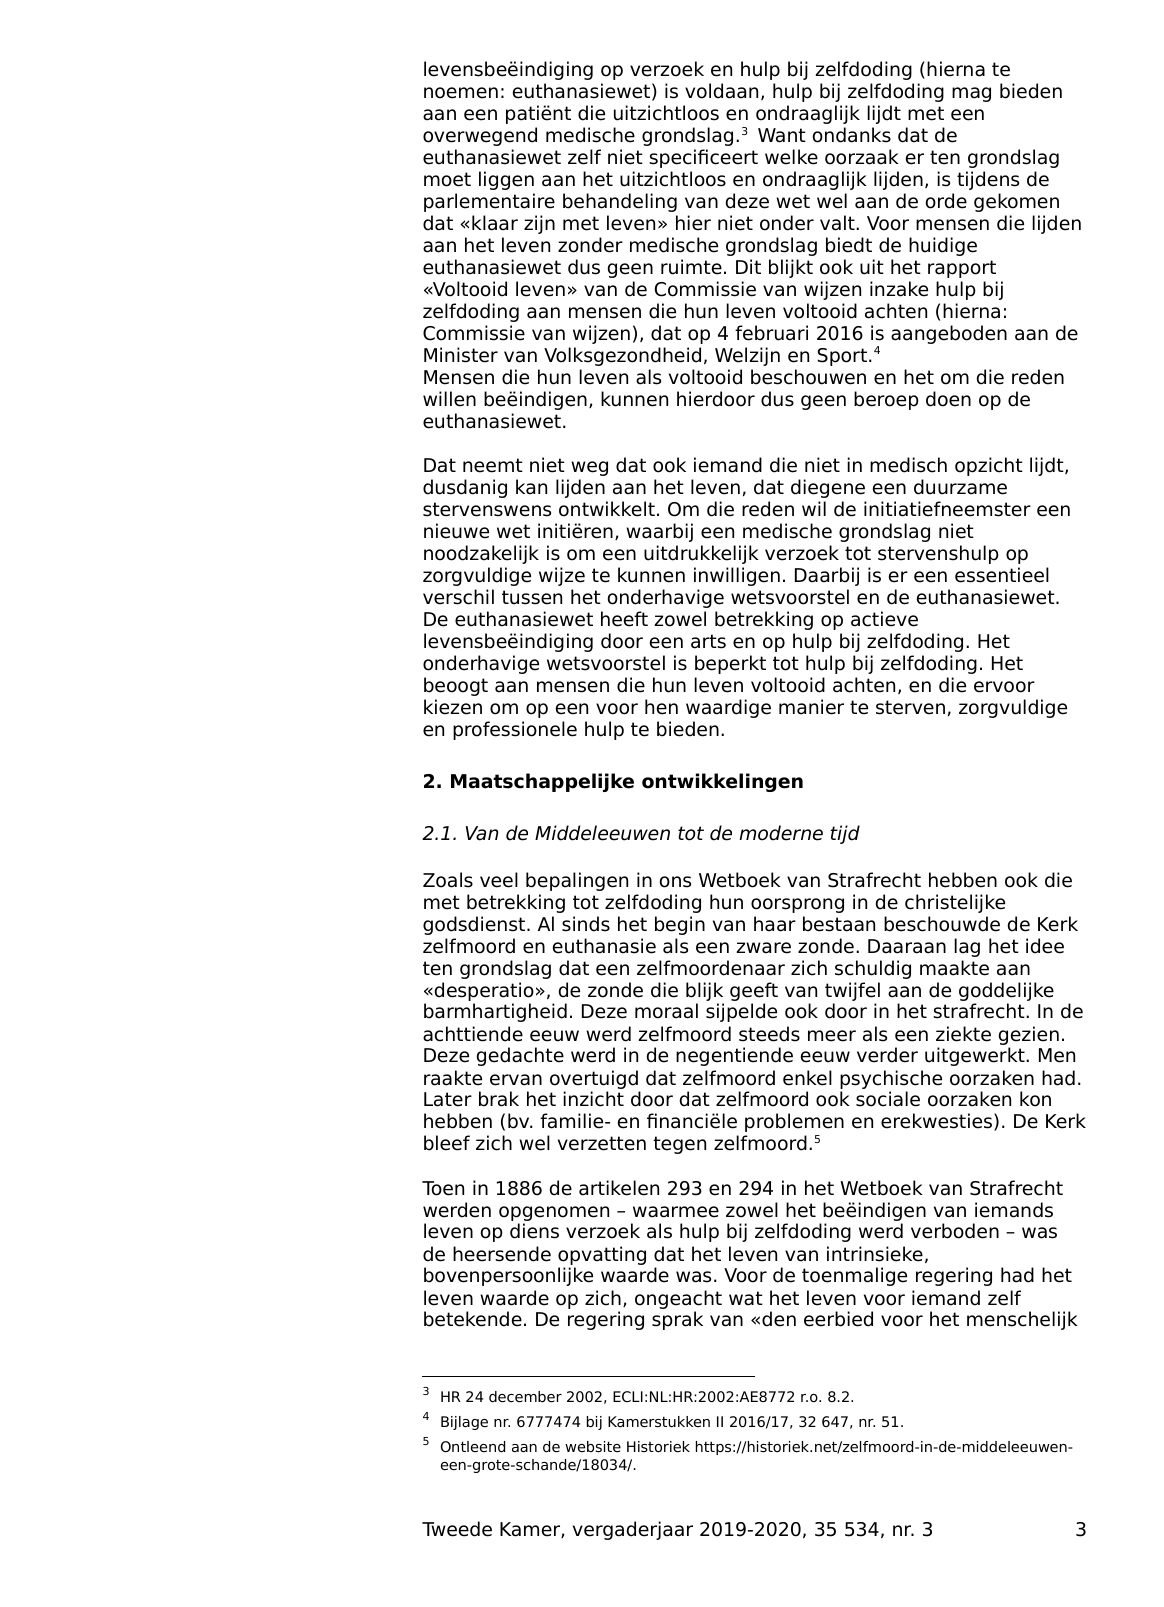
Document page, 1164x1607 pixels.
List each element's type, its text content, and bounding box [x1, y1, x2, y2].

text Dat neemt niet weg dat ook iemand die niet in medisch opzicht lijdt, dusdanig kan lijden aan het leven, dat diegene een duurzame stervenswens ontwikkelt. Om die reden wil de initiatiefneemster een nieuwe wet initiëren, waarbij een medische grondslag niet noodzakelijk is om een uitdrukkelijk verzoek tot stervenshulp op zorgvuldige wijze te kunnen inwilligen. Daarbij is er een essentieel verschil tussen het onderhavige wetsvoorstel en de euthanasiewet. De euthanasiewet heeft zowel betrekking op actieve levensbeëindiging door een arts en op hulp bij zelfdoding. Het onderhavige wetsvoorstel is beperkt tot hulp bij zelfdoding. Het beoogt aan mensen die hun leven voltooid achten, en die ervoor kiezen om op een voor hen waardige manier te sterven, zorgvuldige en professionele hulp te bieden. [422, 455, 1087, 741]
text Bijlage nr. 6777474 bij Kamerstukken II 2016/17, 32 647, nr. 51. [422, 1410, 1087, 1432]
text Ontleend aan de website Historiek https://historiek.net/zelfmoord-in-de-middeleeuwen-een-grote-schande/18034/. [422, 1435, 1087, 1474]
text Mensen die hun leven als voltooid beschouwen en het om die reden willen beëindigen, kunnen hierdoor dus geen beroep doen op de euthanasiewet. [422, 367, 1087, 433]
text Toen in 1886 de artikelen 293 en 294 in het Wetboek van Strafrecht werden opgenomen – waarmee zowel het beëindigen van iemands leven op diens verzoek als hulp bij zelfdoding werd verboden – was de heersende opvatting dat het leven van intrinsieke, bovenpersoonlijke waarde was. Voor de toenmalige regering had het leven waarde op zich, ongeacht wat het leven voor iemand zelf betekende. De regering sprak van «den eerbied voor het menschelijk [422, 1177, 1087, 1331]
subtitle 2.1. Van de Middeleeuwen tot de moderne tijd [422, 823, 1087, 844]
text levensbeëindiging op verzoek en hulp bij zelfdoding (hierna te noemen: euthanasiewet) is voldaan, hulp bij zelfdoding mag bieden aan een patiënt die uitzichtloos en ondraaglijk lijdt met een overwegend medische grondslag. Want ondanks dat de euthanasiewet zelf niet specificeert welke oorzaak er ten grondslag moet liggen aan het uitzichtloos en ondraaglijk lijden, is tijdens de parlementaire behandeling van deze wet wel aan de orde gekomen dat «klaar zijn met leven» hier niet onder valt. Voor mensen die lijden aan het leven zonder medische grondslag biedt de huidige euthanasiewet dus geen ruimte. Dit blijkt ook uit het rapport «Voltooid leven» van de Commissie van wijzen inzake hulp bij zelfdoding aan mensen die hun leven voltooid achten (hierna: Commissie van wijzen), dat op 4 februari 2016 is aangeboden aan de Minister van Volksgezondheid, Welzijn en Sport. [422, 59, 1087, 367]
subtitle 2. Maatschappelijke ontwikkelingen [422, 771, 1087, 793]
text HR 24 december 2002, ECLI:NL:HR:2002:AE8772 r.o. 8.2. [422, 1385, 1087, 1407]
text Zoals veel bepalingen in ons Wetboek van Strafrecht hebben ook die met betrekking tot zelfdoding hun oorsprong in de christelijke godsdienst. Al sinds het begin van haar bestaan beschouwde de Kerk zelfmoord en euthanasie als een zware zonde. Daaraan lag het idee ten grondslag dat een zelfmoordenaar zich schuldig maakte aan «desperatio», de zonde die blijk geeft van twijfel aan de goddelijke barmhartigheid. Deze moraal sijpelde ook door in het strafrecht. In de achttiende eeuw werd zelfmoord steeds meer als een ziekte gezien. Deze gedachte werd in de negentiende eeuw verder uitgewerkt. Men raakte ervan overtuigd dat zelfmoord enkel psychische oorzaken had. Later brak het inzicht door dat zelfmoord ook sociale oorzaken kon hebben (bv. familie- en financiële problemen en erekwesties). De Kerk bleef zich wel verzetten tegen zelfmoord. [422, 869, 1087, 1155]
